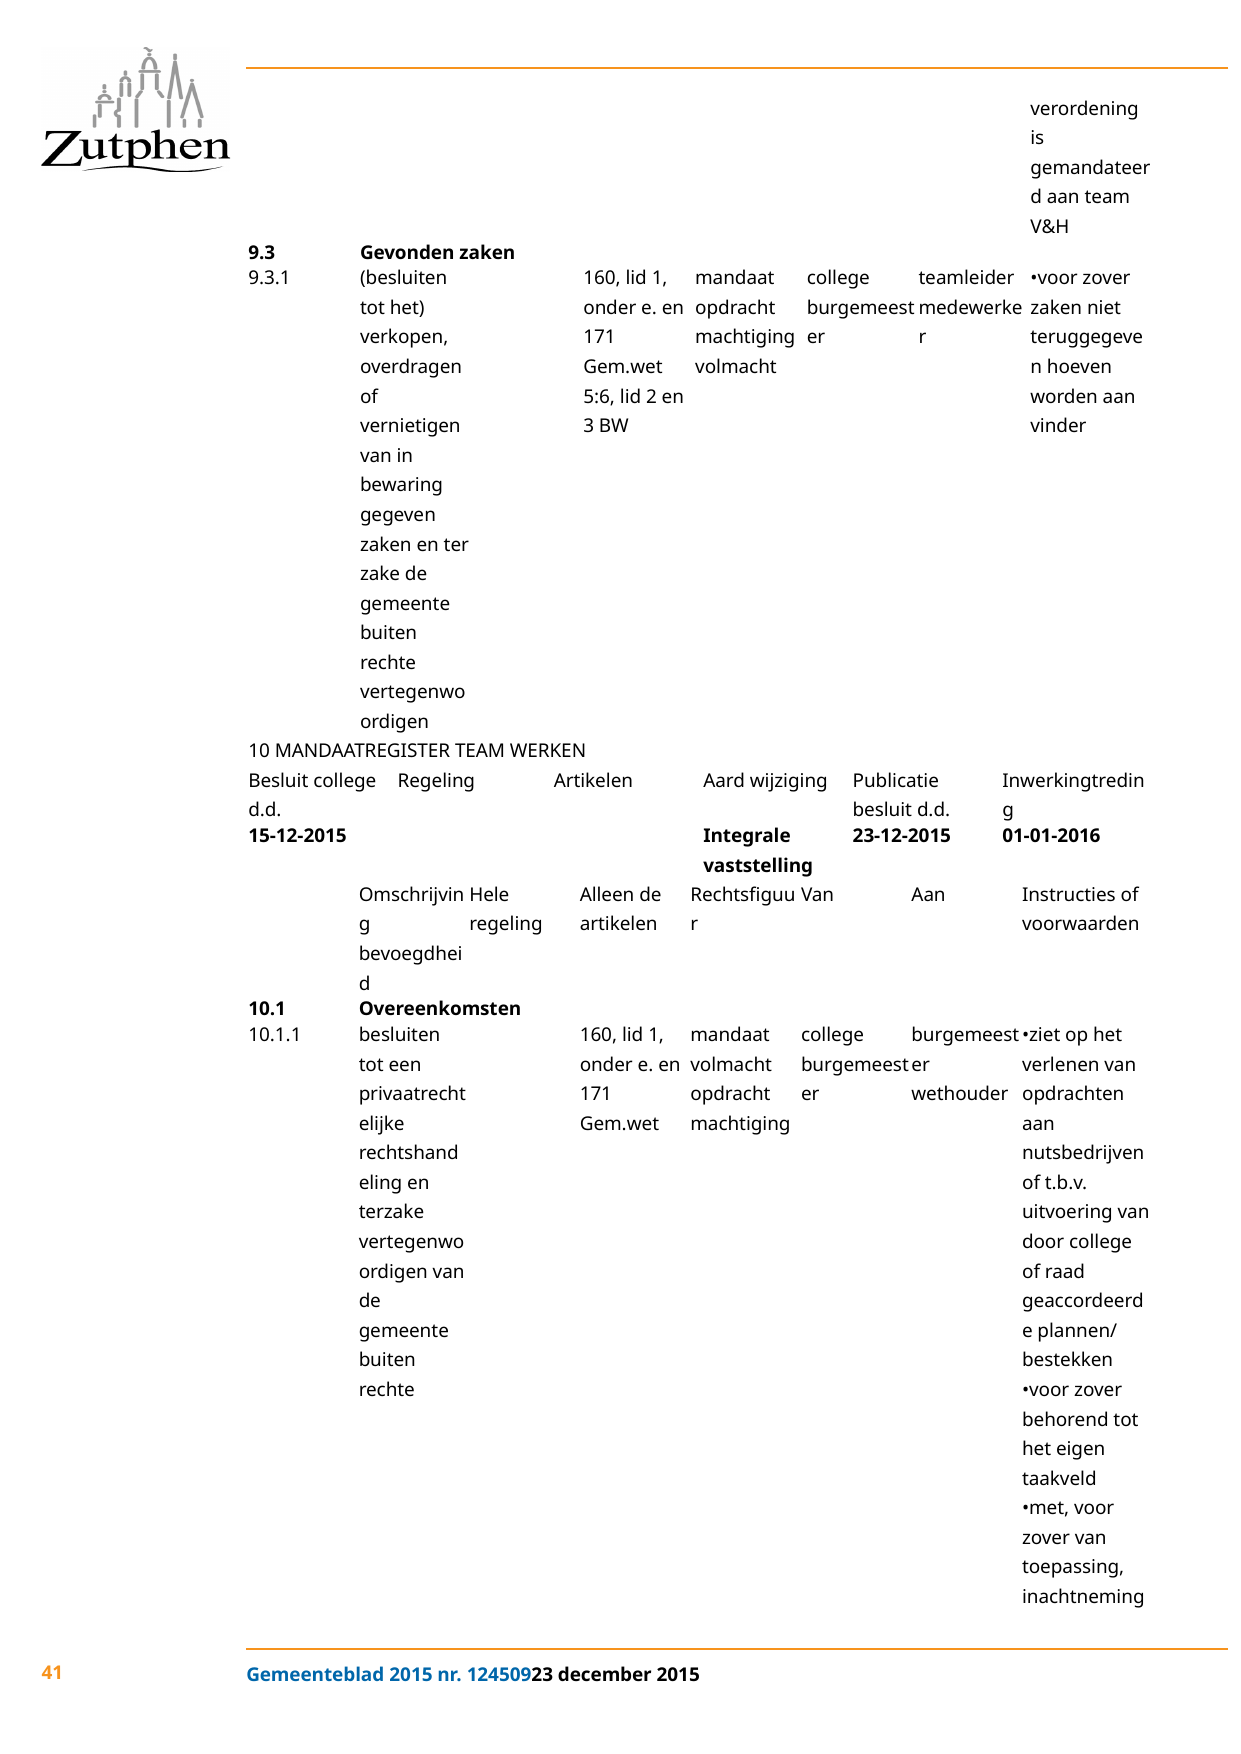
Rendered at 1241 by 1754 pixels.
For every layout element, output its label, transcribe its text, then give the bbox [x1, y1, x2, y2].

table_cell 160, lid 1, onder e. en 171 Gem.wet [580, 1021, 690, 1609]
table_cell Integrale vaststelling [703, 822, 852, 878]
table_header Publicatie besluit d.d. [853, 767, 1002, 822]
table_cell mandaat opdracht machtiging volmacht [695, 265, 807, 734]
table_cell [398, 822, 553, 878]
table_cell 10.1.1 [248, 1021, 358, 1609]
table_cell college burgemeester [801, 1021, 911, 1609]
table_cell [360, 95, 471, 239]
table_cell 10.1 [248, 995, 358, 1021]
table_cell 23-12-2015 [853, 822, 1002, 878]
table_cell •ziet op het verlenen van opdrachten aan nutsbedrijven of t.b.v. uitvoering van door college of raad geaccordeerde plannen/ bestekken •voor zover behorend tot het eigen taakveld •met, voor zover van toepassing, inachtneming [1022, 1021, 1152, 1609]
table_cell 01-01-2016 [1002, 822, 1152, 878]
table_cell college burgemeester [807, 265, 918, 734]
table_header Aan [911, 881, 1022, 995]
picture [41, 47, 231, 172]
table_cell •voor zover zaken niet teruggegeven hoeven worden aan vinder [1030, 265, 1152, 734]
table_cell besluiten tot een privaatrechtelijke rechtshandeling en terzake vertegenwoordigen van de gemeente buiten rechte [359, 1021, 469, 1609]
table_cell teamleider medewerker [918, 265, 1030, 734]
table_cell verordening is gemandateerd aan team V&H [1030, 95, 1152, 239]
table_cell 160, lid 1, onder e. en 171 Gem.wet 5:6, lid 2 en 3 BW [583, 265, 695, 734]
table_cell [807, 95, 918, 239]
table_cell 9.3.1 [248, 265, 360, 734]
table_cell 9.3 [248, 239, 360, 264]
table_header Alleen de artikelen [580, 881, 690, 995]
table_cell [918, 95, 1030, 239]
text 10 MANDAATREGISTER TEAM WERKEN [248, 737, 1152, 763]
table_cell [469, 1021, 579, 1609]
table_header Hele regeling [469, 881, 579, 995]
table_header Besluit college d.d. [248, 767, 397, 822]
table_header Inwerkingtreding [1002, 767, 1152, 822]
table_cell [471, 95, 583, 239]
table_cell [583, 95, 695, 239]
table_header [248, 881, 358, 995]
table_cell (besluiten tot het) verkopen, overdragen of vernietigen van in bewaring gegeven zaken en ter zake de gemeente buiten rechte vertegenwoordigen [360, 265, 471, 734]
table_cell burgemeester wethouder [911, 1021, 1022, 1609]
table_header Artikelen [554, 767, 703, 822]
table_header Omschrijving bevoegdheid [359, 881, 469, 995]
table_cell 15-12-2015 [248, 822, 397, 878]
table_cell [695, 95, 807, 239]
table_header Rechtsfiguur [690, 881, 801, 995]
table_cell Gevonden zaken [360, 239, 1152, 264]
table_header Aard wijziging [703, 767, 852, 822]
table_header Instructies of voorwaarden [1022, 881, 1152, 995]
table_cell Overeenkomsten [359, 995, 1152, 1021]
table_cell mandaat volmacht opdracht machtiging [690, 1021, 801, 1609]
table_cell [554, 822, 703, 878]
table_header Van [801, 881, 911, 995]
table_header Regeling [398, 767, 553, 822]
table_cell [471, 265, 583, 734]
table_cell [248, 95, 360, 239]
